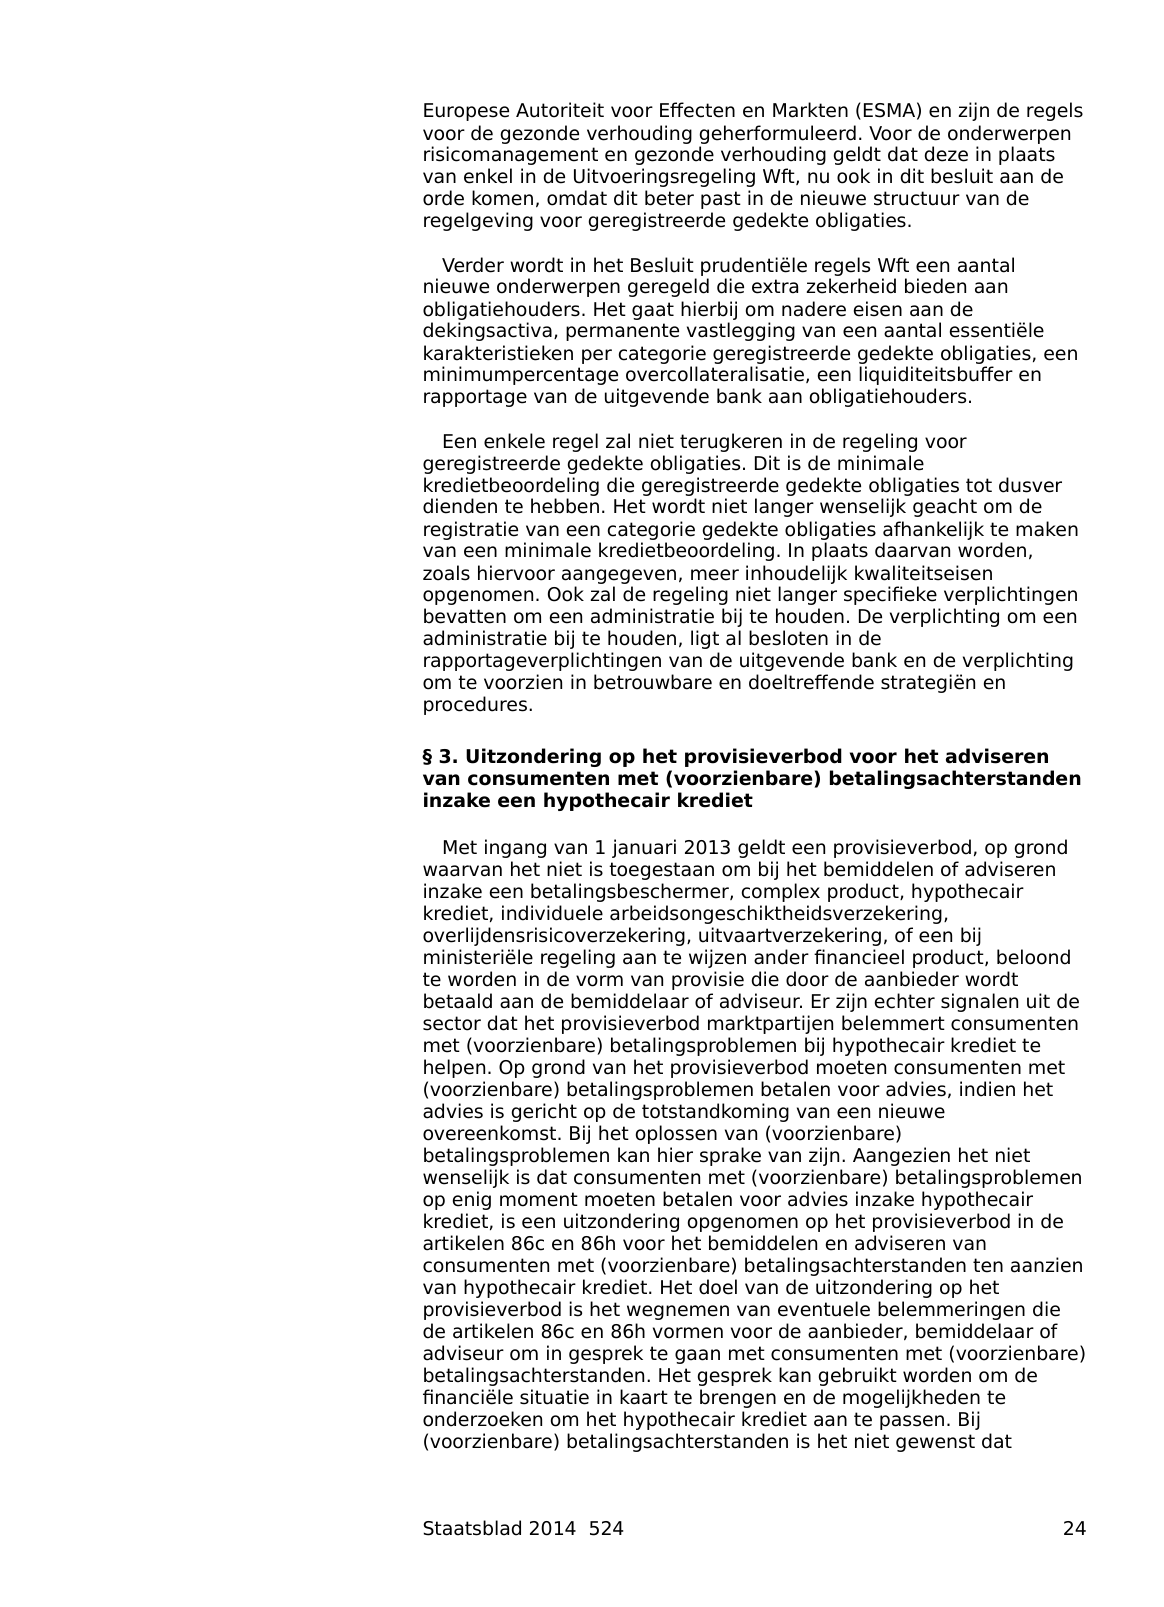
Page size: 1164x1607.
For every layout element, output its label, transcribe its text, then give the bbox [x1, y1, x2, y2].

text Een enkele regel zal niet terugkeren in de regeling voor geregistreerde gedekte obligaties. Dit is de minimale kredietbeoordeling die geregistreerde gedekte obligaties tot dusver dienden te hebben. Het wordt niet langer wenselijk geacht om de registratie van een categorie gedekte obligaties afhankelijk te maken van een minimale kredietbeoordeling. In plaats daarvan worden, zoals hiervoor aangegeven, meer inhoudelijk kwaliteitseisen opgenomen. Ook zal de regeling niet langer specifieke verplichtingen bevatten om een administratie bij te houden. De verplichting om een administratie bij te houden, ligt al besloten in de rapportageverplichtingen van de uitgevende bank en de verplichting om te voorzien in betrouwbare en doeltreffende strategiën en procedures. [422, 431, 1087, 716]
text Europese Autoriteit voor Effecten en Markten (ESMA) en zijn de regels voor de gezonde verhouding geherformuleerd. Voor de onderwerpen risicomanagement en gezonde verhouding geldt dat deze in plaats van enkel in de Uitvoeringsregeling Wft, nu ook in dit besluit aan de orde komen, omdat dit beter past in de nieuwe structuur van de regelgeving voor geregistreerde gedekte obligaties. [422, 100, 1087, 232]
text Verder wordt in het Besluit prudentiële regels Wft een aantal nieuwe onderwerpen geregeld die extra zekerheid bieden aan obligatiehouders. Het gaat hierbij om nadere eisen aan de dekingsactiva, permanente vastlegging van een aantal essentiële karakteristieken per categorie geregistreerde gedekte obligaties, een minimumpercentage overcollateralisatie, een liquiditeitsbuffer en rapportage van de uitgevende bank aan obligatiehouders. [422, 254, 1087, 408]
text Met ingang van 1 januari 2013 geldt een provisieverbod, op grond waarvan het niet is toegestaan om bij het bemiddelen of adviseren inzake een betalingsbeschermer, complex product, hypothecair krediet, individuele arbeidsongeschiktheidsverzekering, overlijdensrisicoverzekering, uitvaartverzekering, of een bij ministeriële regeling aan te wijzen ander financieel product, beloond te worden in de vorm van provisie die door de aanbieder wordt betaald aan de bemiddelaar of adviseur. Er zijn echter signalen uit de sector dat het provisieverbod marktpartijen belemmert consumenten met (voorzienbare) betalingsproblemen bij hypothecair krediet te helpen. Op grond van het provisieverbod moeten consumenten met (voorzienbare) betalingsproblemen betalen voor advies, indien het advies is gericht op de totstandkoming van een nieuwe overeenkomst. Bij het oplossen van (voorzienbare) betalingsproblemen kan hier sprake van zijn. Aangezien het niet wenselijk is dat consumenten met (voorzienbare) betalingsproblemen op enig moment moeten betalen voor advies inzake hypothecair krediet, is een uitzondering opgenomen op het provisieverbod in de artikelen 86c en 86h voor het bemiddelen en adviseren van consumenten met (voorzienbare) betalingsachterstanden ten aanzien van hypothecair krediet. Het doel van de uitzondering op het provisieverbod is het wegnemen van eventuele belemmeringen die de artikelen 86c en 86h vormen voor de aanbieder, bemiddelaar of adviseur om in gesprek te gaan met consumenten met (voorzienbare) betalingsachterstanden. Het gesprek kan gebruikt worden om de financiële situatie in kaart te brengen en de mogelijkheden te onderzoeken om het hypothecair krediet aan te passen. Bij (voorzienbare) betalingsachterstanden is het niet gewenst dat [422, 837, 1087, 1453]
subtitle § 3. Uitzondering op het provisieverbod voor het adviseren van consumenten met (voorzienbare) betalingsachterstanden inzake een hypothecair krediet [422, 746, 1087, 812]
